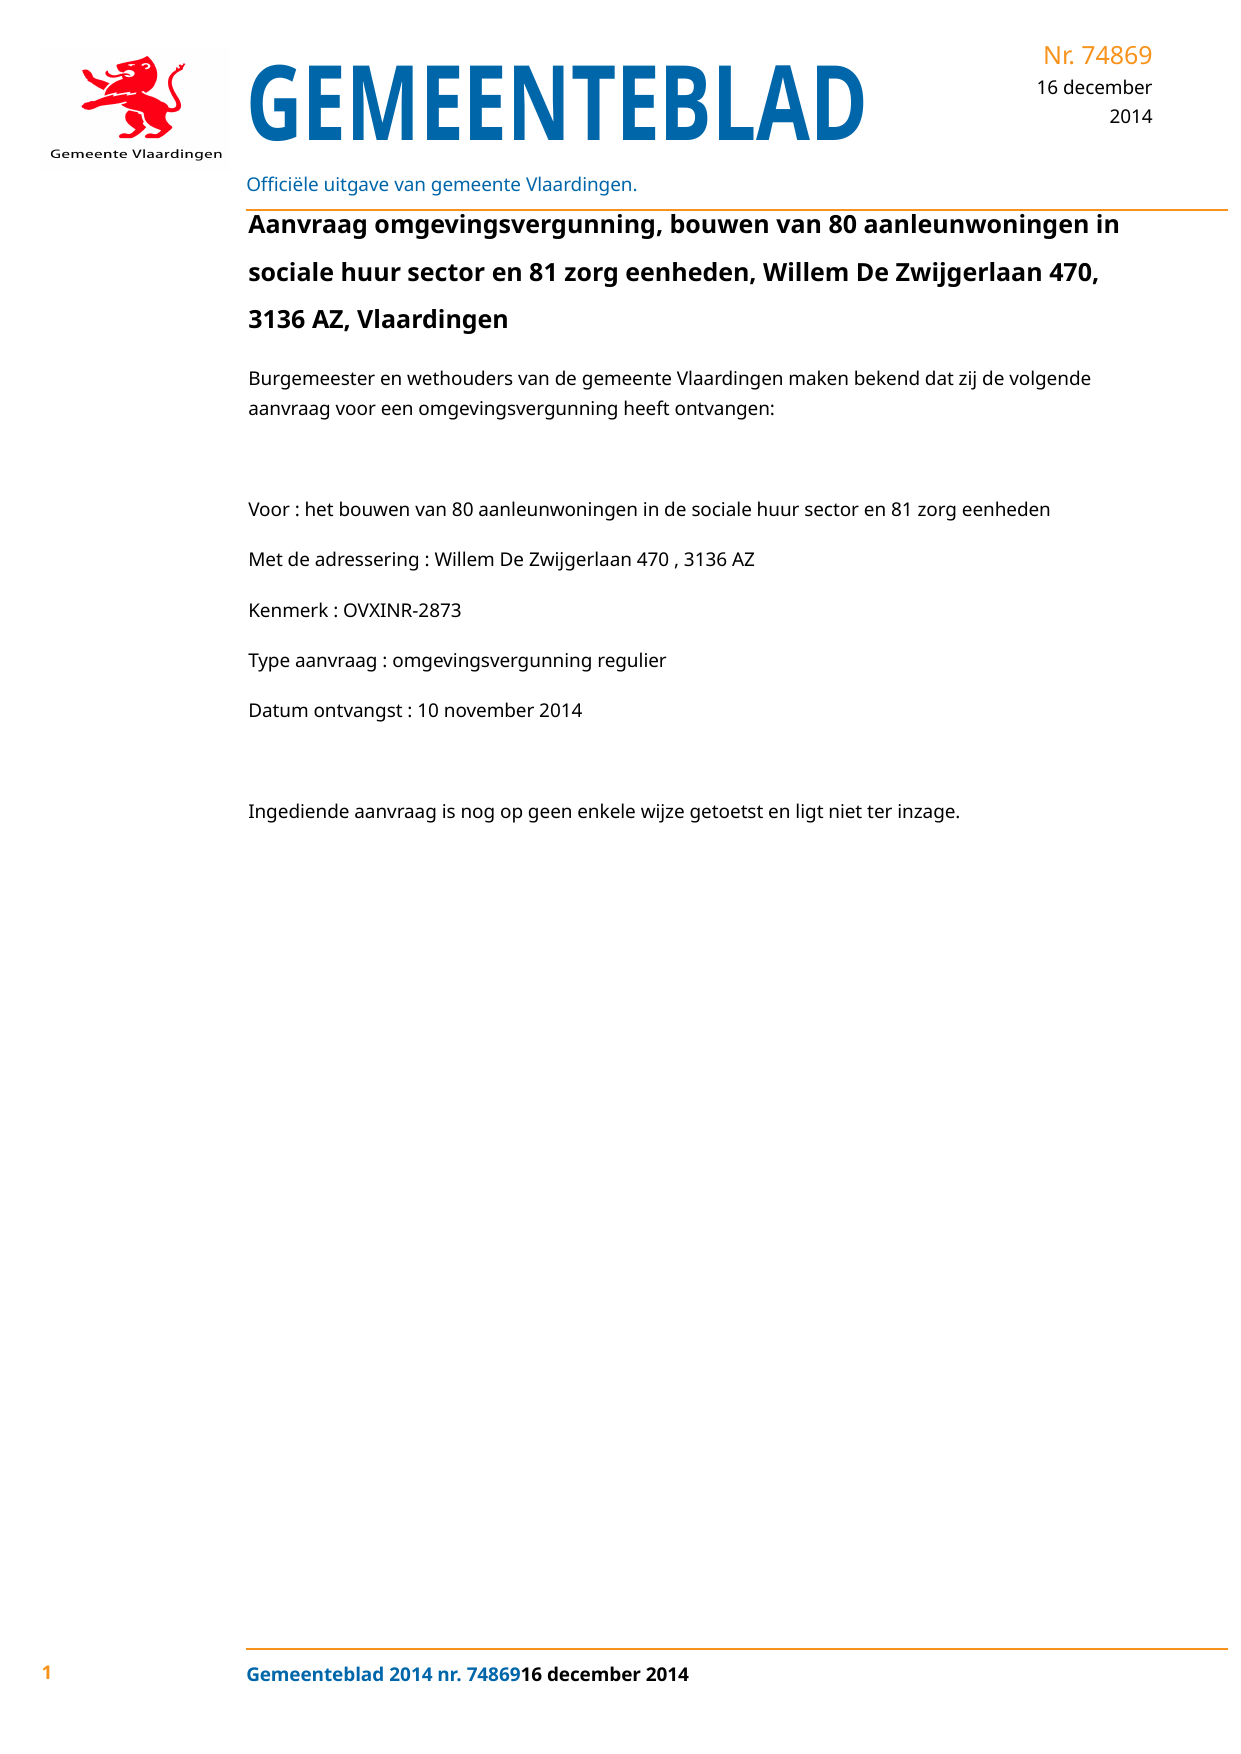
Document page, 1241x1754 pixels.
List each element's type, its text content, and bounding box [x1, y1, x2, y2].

text Voor : het bouwen van 80 aanleunwoningen in de sociale huur sector en 81 zorg eenheden [248, 496, 1152, 522]
text Type aanvraag : omgevingsvergunning regulier [248, 647, 1152, 673]
text Ingediende aanvraag is nog op geen enkele wijze getoetst en ligt niet ter inzage. [248, 798, 1152, 824]
text Datum ontvangst : 10 november 2014 [248, 698, 1152, 723]
text Burgemeester en wethouders van de gemeente Vlaardingen maken bekend dat zij de volgende aanvraag voor een omgevingsvergunning heeft ontvangen: [248, 366, 1152, 421]
text Kenmerk : OVXINR-2873 [248, 597, 1152, 622]
text Aanvraag omgevingsvergunning, bouwen van 80 aanleunwoningen in sociale huur sector en 81 zorg eenheden, Willem De Zwijgerlaan 470, 3136 AZ, Vlaardingen [248, 211, 1152, 336]
text Met de adressering : Willem De Zwijgerlaan 470 , 3136 AZ [248, 546, 1152, 572]
picture [41, 47, 231, 172]
